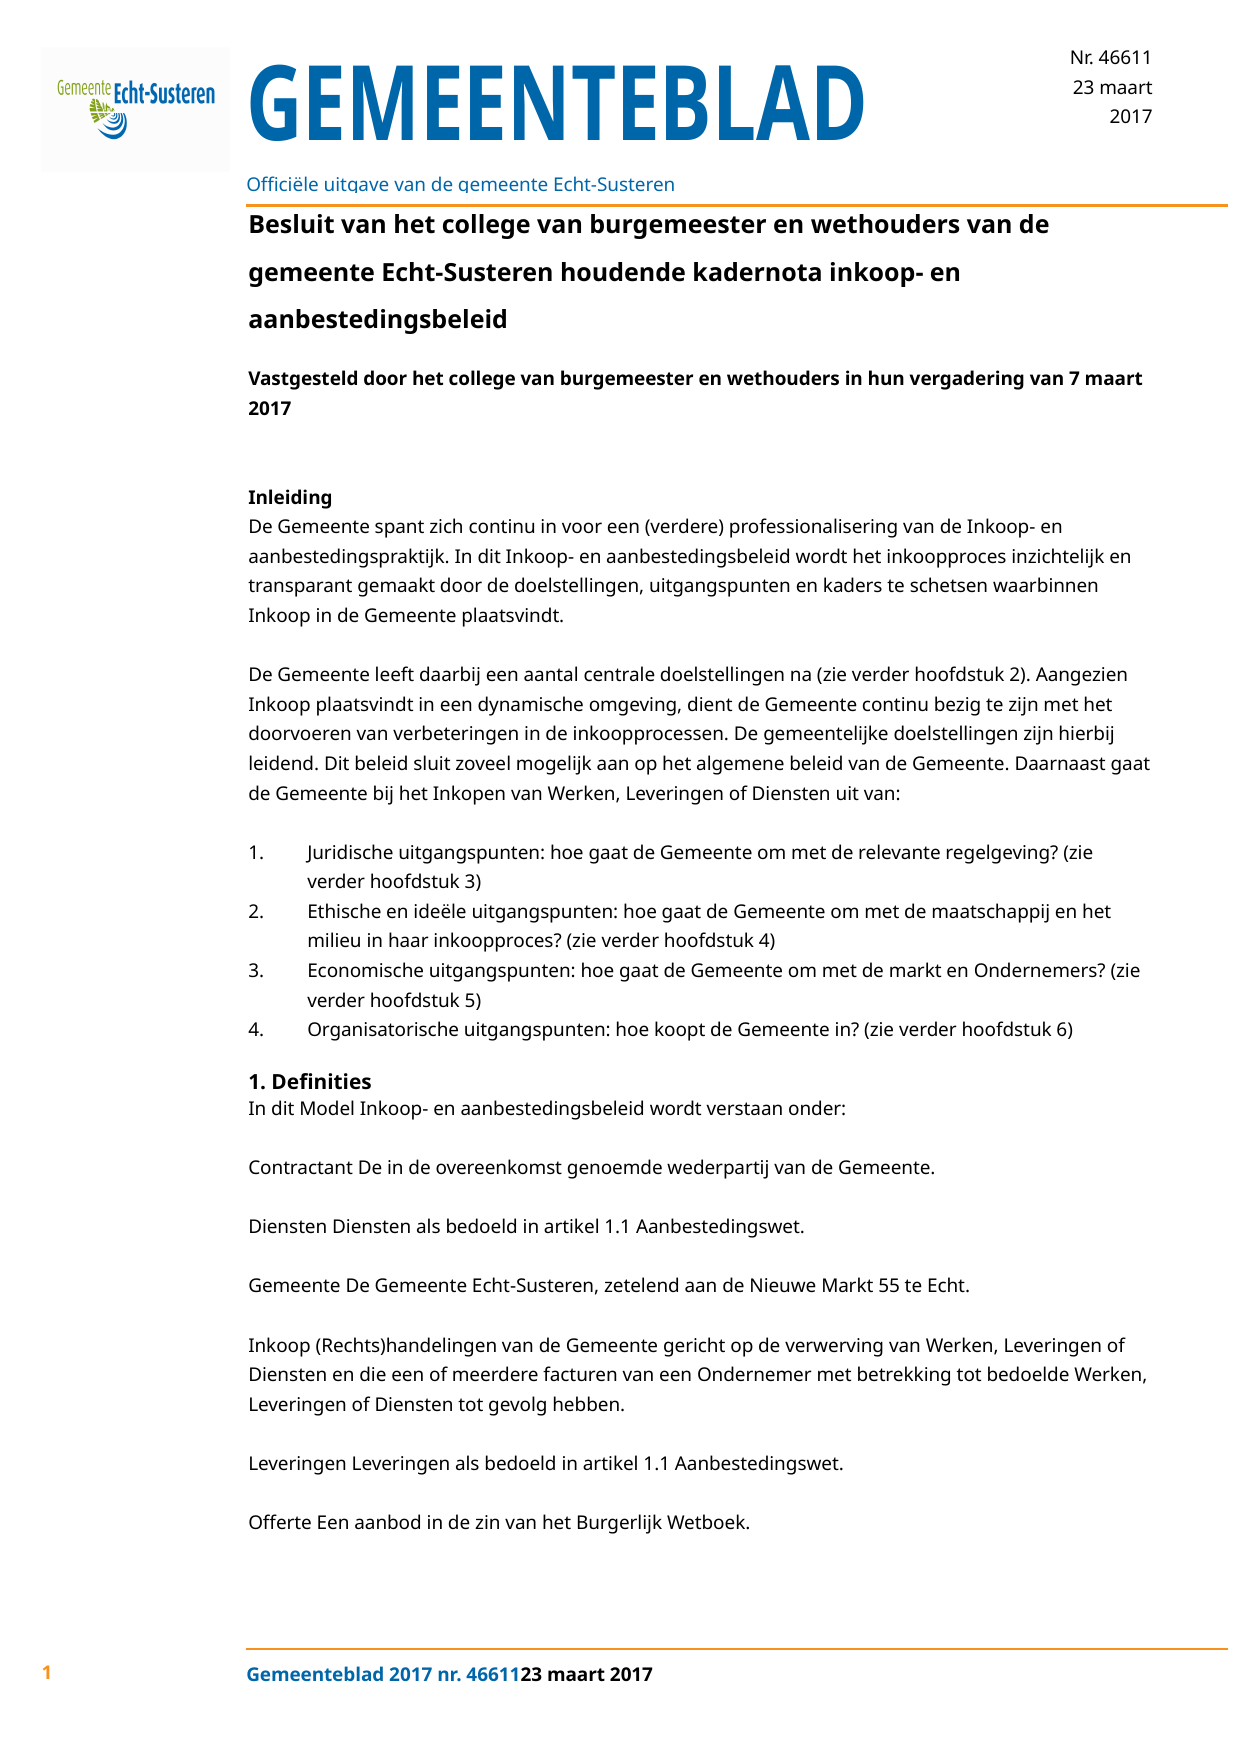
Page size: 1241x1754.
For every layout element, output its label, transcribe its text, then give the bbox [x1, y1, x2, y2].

text In dit Model Inkoop- en aanbestedingsbeleid wordt verstaan onder: [248, 1095, 1152, 1121]
text 1. Definities [248, 1067, 1152, 1095]
list Organisatorische uitgangspunten: hoe koopt de Gemeente in? (zie verder hoofdstuk 6) [248, 1016, 1152, 1042]
text Inleiding [248, 484, 1152, 509]
text Besluit van het college van burgemeester en wethouders van de gemeente Echt-Susteren houdende kadernota inkoop- en aanbestedingsbeleid [248, 207, 1152, 336]
text De Gemeente leeft daarbij een aantal centrale doelstellingen na (zie verder hoofdstuk 2). Aangezien Inkoop plaatsvindt in een dynamische omgeving, dient de Gemeente continu bezig te zijn met het doorvoeren van verbeteringen in de inkoopprocessen. De gemeentelijke doelstellingen zijn hierbij leidend. Dit beleid sluit zoveel mogelijk aan op het algemene beleid van de Gemeente. Daarnaast gaat de Gemeente bij het Inkopen van Werken, Leveringen of Diensten uit van: [248, 661, 1152, 805]
text Leveringen Leveringen als bedoeld in artikel 1.1 Aanbestedingswet. [248, 1450, 1152, 1476]
list Economische uitgangspunten: hoe gaat de Gemeente om met de markt en Ondernemers? (zie verder hoofdstuk 5) [248, 957, 1152, 1012]
text Diensten Diensten als bedoeld in artikel 1.1 Aanbestedingswet. [248, 1213, 1152, 1239]
text Contractant De in de overeenkomst genoemde wederpartij van de Gemeente. [248, 1154, 1152, 1180]
text De Gemeente spant zich continu in voor een (verdere) professionalisering van de Inkoop- en aanbestedingspraktijk. In dit Inkoop- en aanbestedingsbeleid wordt het inkoopproces inzichtelijk en transparant gemaakt door de doelstellingen, uitgangspunten en kaders te schetsen waarbinnen Inkoop in de Gemeente plaatsvindt. [248, 513, 1152, 628]
text Vastgesteld door het college van burgemeester en wethouders in hun vergadering van 7 maart 2017 [248, 366, 1152, 421]
text Inkoop (Rechts)handelingen van de Gemeente gericht op de verwerving van Werken, Leveringen of Diensten en die een of meerdere facturen van een Ondernemer met betrekking tot bedoelde Werken, Leveringen of Diensten tot gevolg hebben. [248, 1332, 1152, 1417]
text Gemeente De Gemeente Echt-Susteren, zetelend aan de Nieuwe Markt 55 te Echt. [248, 1273, 1152, 1298]
text Offerte Een aanbod in de zin van het Burgerlijk Wetboek. [248, 1509, 1152, 1535]
picture [41, 47, 231, 172]
list Ethische en ideële uitgangspunten: hoe gaat de Gemeente om met de maatschappij en het milieu in haar inkoopproces? (zie verder hoofdstuk 4) [248, 898, 1152, 953]
list Juridische uitgangspunten: hoe gaat de Gemeente om met de relevante regelgeving? (zie verder hoofdstuk 3) [248, 839, 1152, 894]
